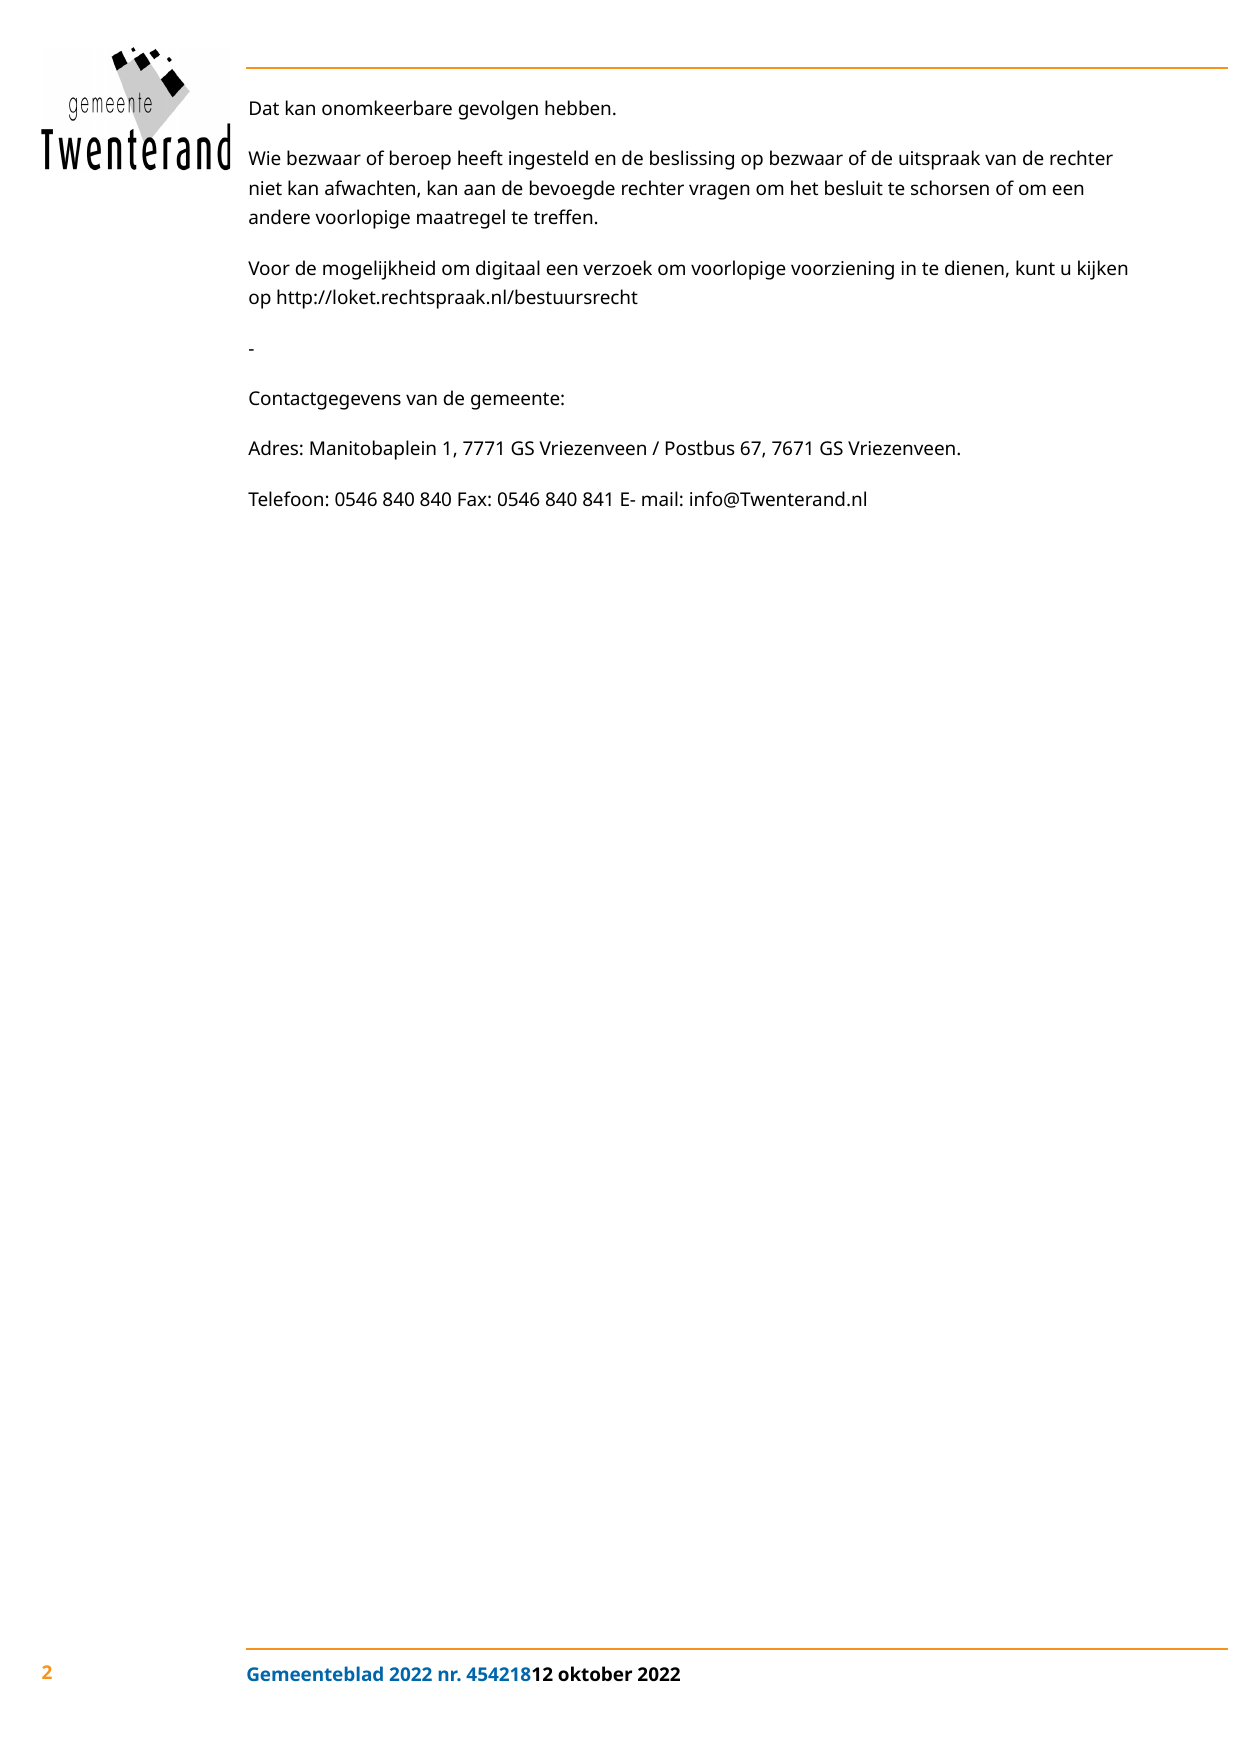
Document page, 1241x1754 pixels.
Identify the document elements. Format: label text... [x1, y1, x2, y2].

text Voor de mogelijkheid om digitaal een verzoek om voorlopige voorziening in te dienen, kunt u kijken op http://loket.rechtspraak.nl/bestuursrecht [248, 255, 1152, 310]
text Adres: Manitobaplein 1, 7771 GS Vriezenveen / Postbus 67, 7671 GS Vriezenveen. [248, 436, 1152, 461]
text Wie bezwaar of beroep heeft ingesteld en de beslissing op bezwaar of de uitspraak van de rechter niet kan afwachten, kan aan de bevoegde rechter vragen om het besluit te schorsen of om een andere voorlopige maatregel te treffen. [248, 145, 1152, 230]
text Telefoon: 0546 840 840 Fax: 0546 840 841 E- mail: info@Twenterand.nl [248, 486, 1152, 512]
text - [248, 335, 1152, 361]
text Dat kan onomkeerbare gevolgen hebben. [248, 95, 1152, 121]
picture [41, 47, 231, 172]
text Contactgegevens van de gemeente: [248, 385, 1152, 411]
